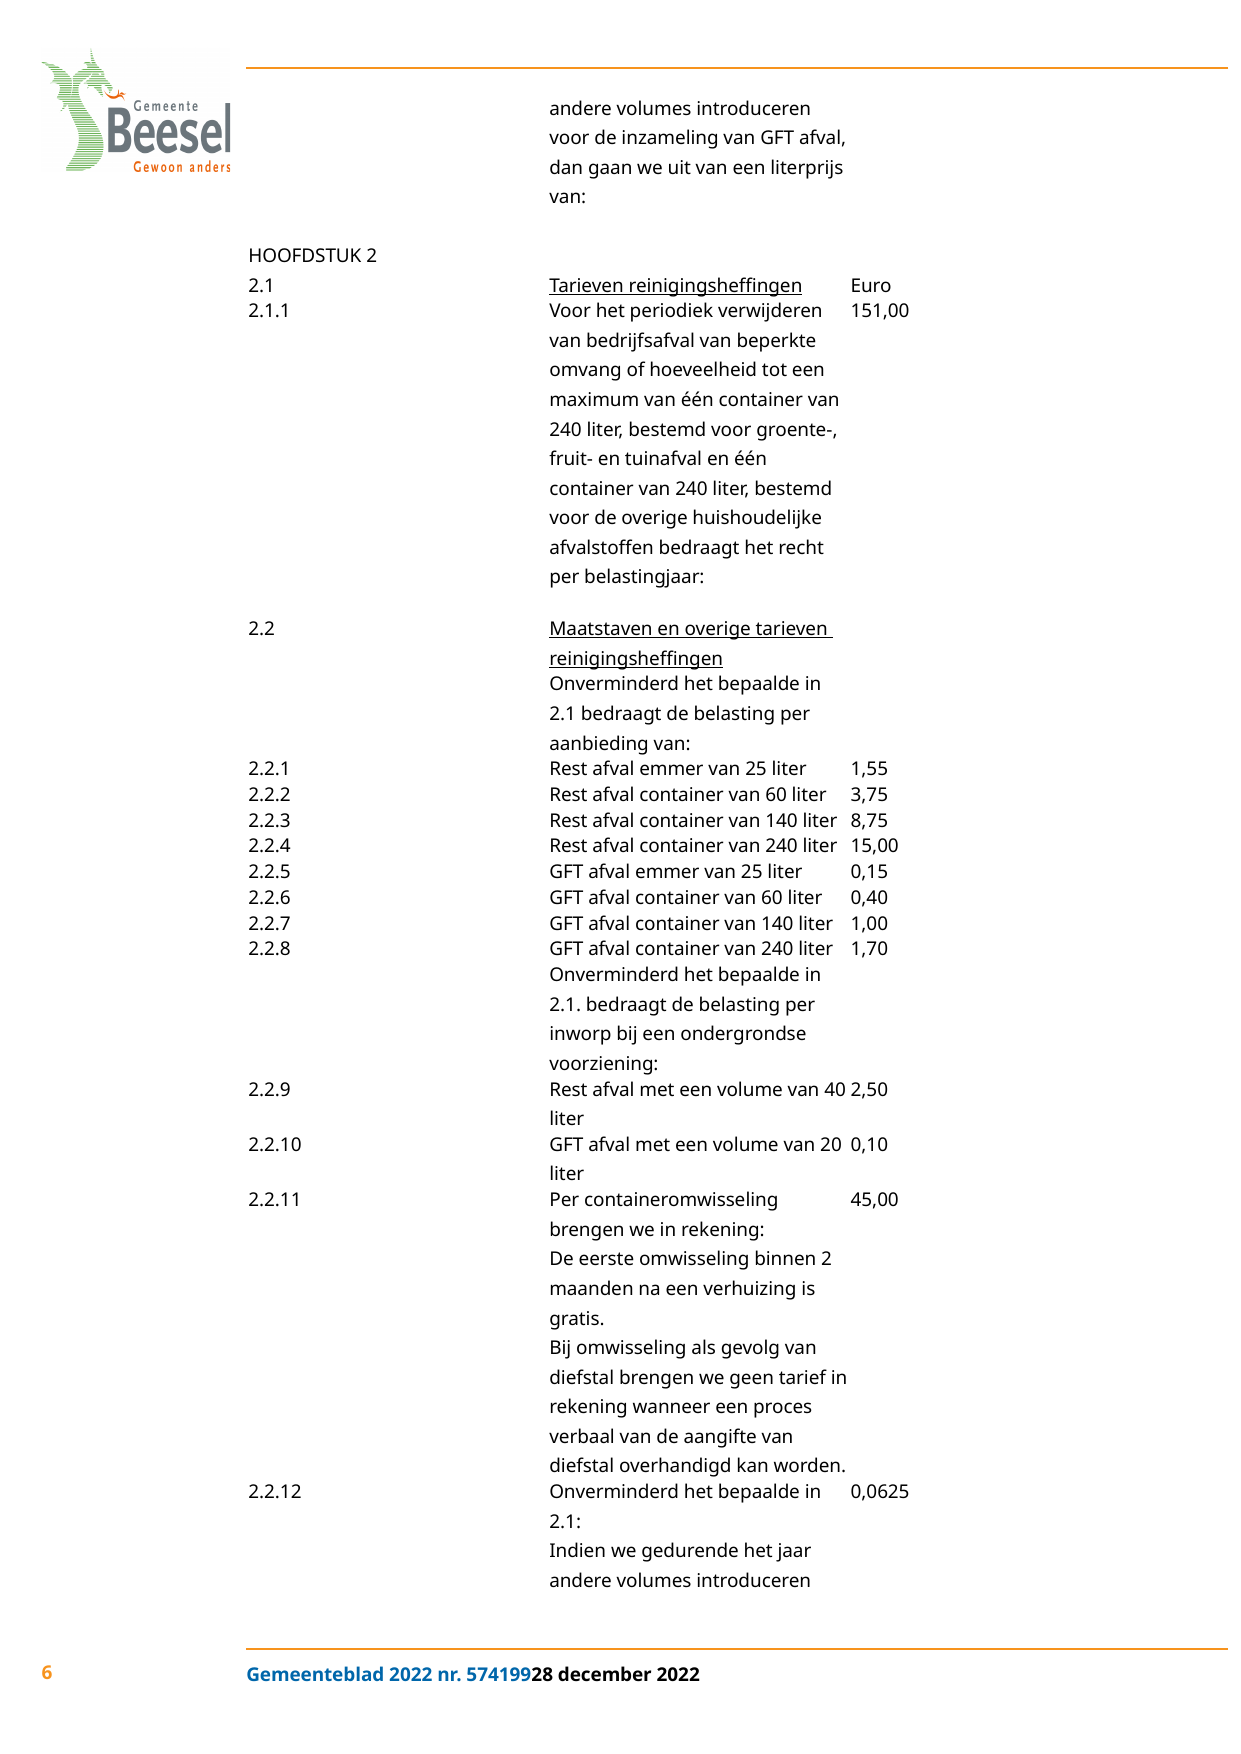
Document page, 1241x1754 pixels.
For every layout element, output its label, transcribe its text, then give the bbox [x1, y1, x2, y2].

table_header 2.1 [248, 272, 549, 297]
table_cell Rest afval container van 60 liter [549, 781, 850, 807]
table_cell [248, 590, 549, 615]
table_cell Maatstaven en overige tarieven reinigingsheffingen [549, 615, 850, 671]
table_cell Onverminderd het bepaalde in 2.1 bedraagt de belasting per aanbieding van: [549, 671, 850, 755]
table_cell [850, 590, 1152, 615]
table_cell Onverminderd het bepaalde in 2.1: Indien we gedurende het jaar andere volumes introduceren [549, 1478, 850, 1593]
table_cell 45,00 [850, 1186, 1152, 1478]
table_cell 2.2.9 [248, 1076, 549, 1131]
table_cell [850, 671, 1152, 755]
table_cell [248, 961, 549, 1076]
table_cell 0,40 [850, 884, 1152, 910]
table_cell [850, 961, 1152, 1076]
table_cell 3,75 [850, 781, 1152, 807]
table_cell [549, 590, 850, 615]
table_cell [248, 95, 549, 209]
picture [41, 47, 231, 172]
table_cell 2,50 [850, 1076, 1152, 1131]
table_cell Voor het periodiek verwijderen van bedrijfsafval van beperkte omvang of hoeveelheid tot een maximum van één container van 240 liter, bestemd voor groente-, fruit- en tuinafval en één container van 240 liter, bestemd voor de overige huishoudelijke afvalstoffen bedraagt het recht per belastingjaar: [549, 298, 850, 589]
table_cell 0,15 [850, 858, 1152, 884]
table_cell 2.2.12 [248, 1478, 549, 1593]
table_cell 8,75 [850, 807, 1152, 833]
table_cell 2.2 [248, 615, 549, 671]
table_cell 1,55 [850, 755, 1152, 781]
table_cell 15,00 [850, 833, 1152, 858]
table_cell Per containeromwisseling brengen we in rekening: De eerste omwisseling binnen 2 maanden na een verhuizing is gratis. Bij omwisseling als gevolg van diefstal brengen we geen tarief in rekening wanneer een proces verbaal van de aangifte van diefstal overhandigd kan worden. [549, 1186, 850, 1478]
table_cell 2.2.3 [248, 807, 549, 833]
text HOOFDSTUK 2 [248, 242, 1152, 268]
table_cell [850, 615, 1152, 671]
table_cell 2.2.11 [248, 1186, 549, 1478]
table_cell GFT afval container van 240 liter [549, 936, 850, 961]
table_cell 2.2.6 [248, 884, 549, 910]
table_cell [248, 671, 549, 755]
table_cell GFT afval container van 140 liter [549, 910, 850, 936]
table_cell 2.2.8 [248, 936, 549, 961]
table_cell 2.2.5 [248, 858, 549, 884]
table_cell Rest afval emmer van 25 liter [549, 755, 850, 781]
table_cell 2.1.1 [248, 298, 549, 589]
table_cell 2.2.10 [248, 1131, 549, 1186]
table_cell 2.2.7 [248, 910, 549, 936]
table_cell 2.2.2 [248, 781, 549, 807]
table_cell 1,70 [850, 936, 1152, 961]
table_cell GFT afval emmer van 25 liter [549, 858, 850, 884]
table_cell Rest afval container van 140 liter [549, 807, 850, 833]
table_cell GFT afval container van 60 liter [549, 884, 850, 910]
table_cell GFT afval met een volume van 20 liter [549, 1131, 850, 1186]
table_header Tarieven reinigingsheffingen [549, 272, 850, 297]
table_cell andere volumes introduceren voor de inzameling van GFT afval, dan gaan we uit van een literprijs van: [549, 95, 850, 209]
table_cell 2.2.4 [248, 833, 549, 858]
table_cell Rest afval container van 240 liter [549, 833, 850, 858]
table_cell Rest afval met een volume van 40 liter [549, 1076, 850, 1131]
table_cell 151,00 [850, 298, 1152, 589]
table_cell 0,0625 [850, 1478, 1152, 1593]
table_cell 2.2.1 [248, 755, 549, 781]
table_cell Onverminderd het bepaalde in 2.1. bedraagt de belasting per inworp bij een ondergrondse voorziening: [549, 961, 850, 1076]
table_header Euro [850, 272, 1152, 297]
table_cell 0,10 [850, 1131, 1152, 1186]
table_cell 1,00 [850, 910, 1152, 936]
table_cell [850, 95, 1152, 209]
